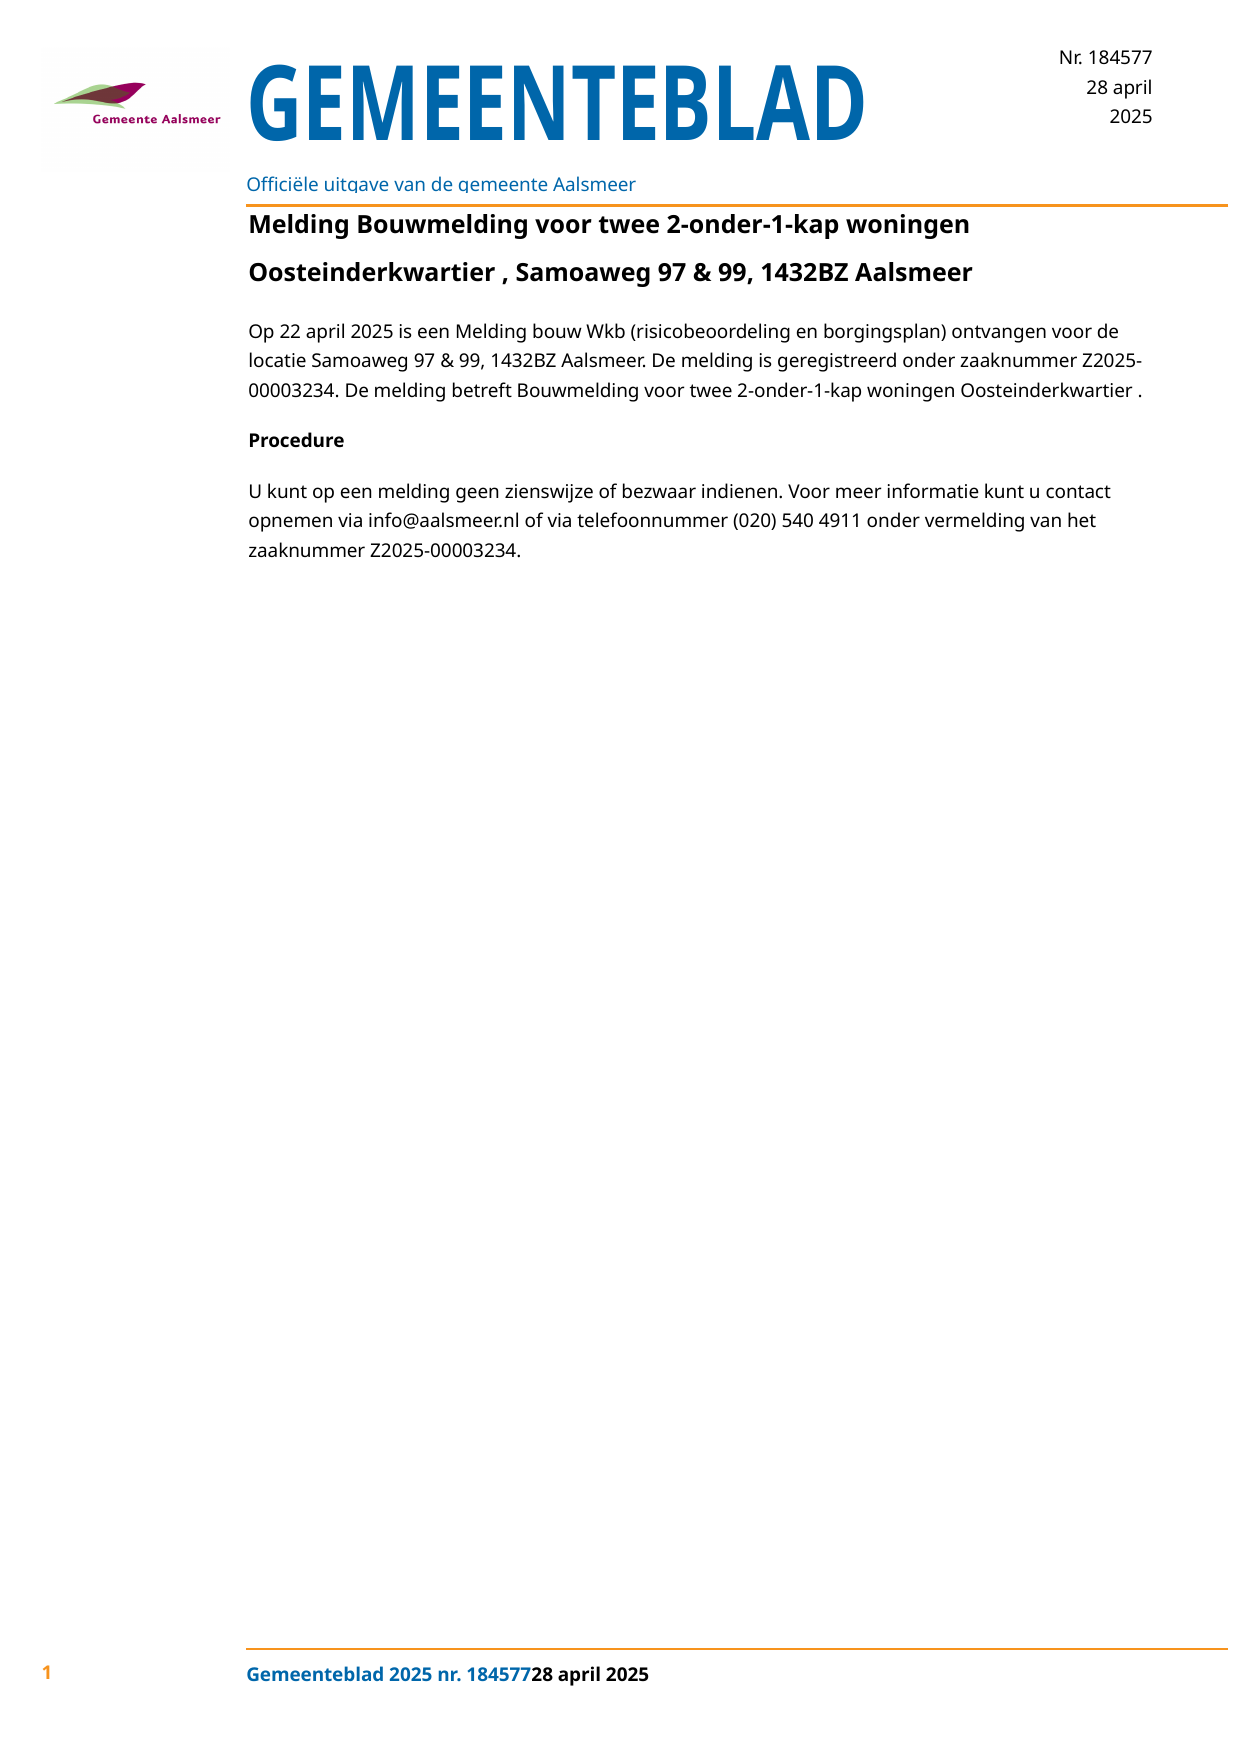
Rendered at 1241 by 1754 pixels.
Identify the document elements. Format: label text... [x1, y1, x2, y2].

text Op 22 april 2025 is een Melding bouw Wkb (risicobeoordeling en borgingsplan) ontvangen voor de locatie Samoaweg 97 & 99, 1432BZ Aalsmeer. De melding is geregistreerd onder zaaknummer Z2025-00003234. De melding betreft Bouwmelding voor twee 2-onder-1-kap woningen Oosteinderkwartier . [248, 318, 1152, 403]
picture [41, 47, 231, 172]
text U kunt op een melding geen zienswijze of bezwaar indienen. Voor meer informatie kunt u contact opnemen via info@aalsmeer.nl of via telefoonnummer (020) 540 4911 onder vermelding van het zaaknummer Z2025-00003234. [248, 478, 1152, 563]
text Procedure [248, 427, 1152, 453]
text Melding Bouwmelding voor twee 2-onder-1-kap woningen Oosteinderkwartier , Samoaweg 97 & 99, 1432BZ Aalsmeer [248, 207, 1152, 288]
